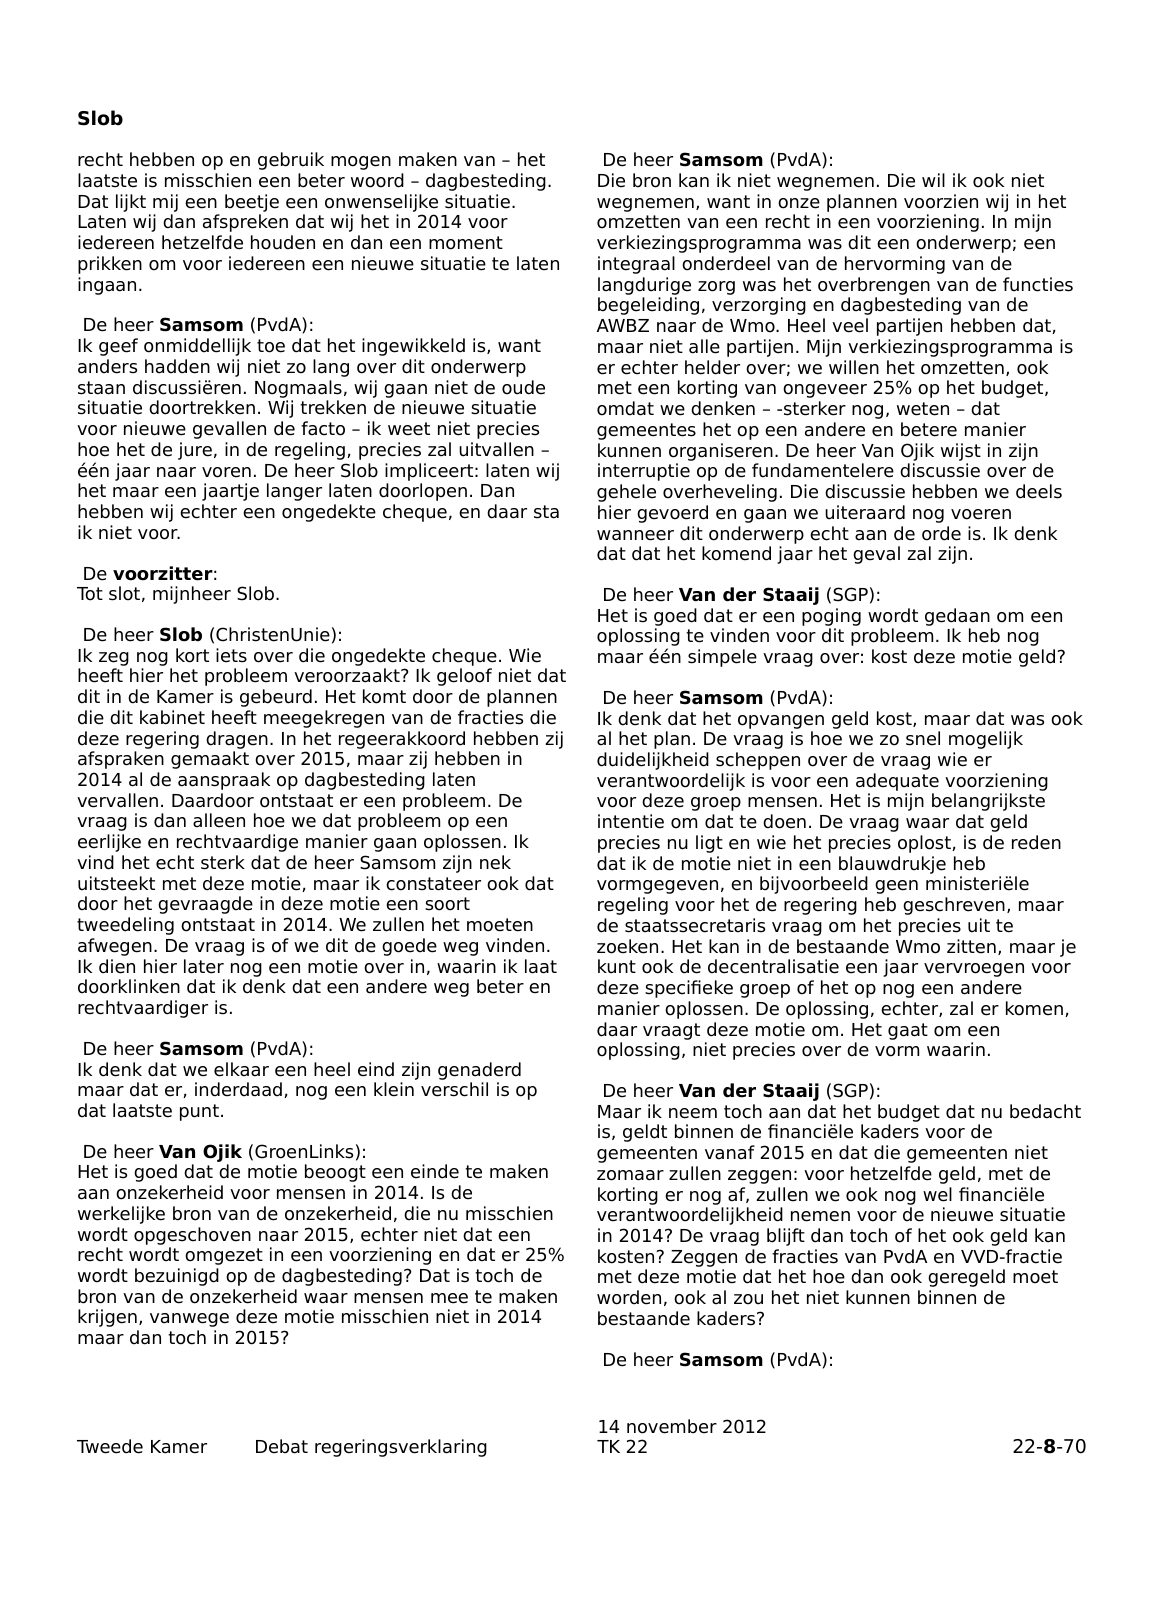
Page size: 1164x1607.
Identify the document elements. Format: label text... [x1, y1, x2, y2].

text Het is goed dat er een poging wordt gedaan om een oplossing te vinden voor dit probleem. Ik heb nog maar één simpele vraag over: kost deze motie geld? [596, 606, 1087, 668]
text Ik denk dat het opvangen geld kost, maar dat was ook al het plan. De vraag is hoe we zo snel mogelijk duidelijkheid scheppen over de vraag wie er verantwoordelijk is voor een adequate voorziening voor deze groep mensen. Het is mijn belangrijkste intentie om dat te doen. De vraag waar dat geld precies nu ligt en wie het precies oplost, is de reden dat ik de motie niet in een blauwdrukje heb vormgegeven, en bijvoorbeeld geen ministeriële regeling voor het de regering heb geschreven, maar de staatssecretaris vraag om het precies uit te zoeken. Het kan in de bestaande Wmo zitten, maar je kunt ook de decentralisatie een jaar vervroegen voor deze specifieke groep of het op nog een andere manier oplossen. De oplossing, echter, zal er komen, daar vraagt deze motie om. Het gaat om een oplossing, niet precies over de vorm waarin. [596, 708, 1087, 1061]
text Tot slot, mijnheer Slob. [77, 584, 567, 605]
text Het is goed dat de motie beoogt een einde te maken aan onzekerheid voor mensen in 2014. Is de werkelijke bron van de onzekerheid, die nu misschien wordt opgeschoven naar 2015, echter niet dat een recht wordt omgezet in een voorziening en dat er 25% wordt bezuinigd op de dagbesteding? Dat is toch de bron van de onzekerheid waar mensen mee te maken krijgen, vanwege deze motie misschien niet in 2014 maar dan toch in 2015? [77, 1162, 567, 1349]
text recht hebben op en gebruik mogen maken van – het laatste is misschien een beter woord – dagbesteding. Dat lijkt mij een beetje een onwenselijke situatie. Laten wij dan afspreken dat wij het in 2014 voor iedereen hetzelfde houden en dan een moment prikken om voor iedereen een nieuwe situatie te laten ingaan. [77, 150, 567, 295]
text Ik geef onmiddellijk toe dat het ingewikkeld is, want anders hadden wij niet zo lang over dit onderwerp staan discussiëren. Nogmaals, wij gaan niet de oude situatie doortrekken. Wij trekken de nieuwe situatie voor nieuwe gevallen de facto – ik weet niet precies hoe het de jure, in de regeling, precies zal uitvallen – één jaar naar voren. De heer Slob impliceert: laten wij het maar een jaartje langer laten doorlopen. Dan hebben wij echter een ongedekte cheque, en daar sta ik niet voor. [77, 336, 567, 543]
text De heer Van der Staaij (SGP): [596, 1081, 1087, 1102]
text Ik denk dat we elkaar een heel eind zijn genaderd maar dat er, inderdaad, nog een klein verschil is op dat laatste punt. [77, 1059, 567, 1122]
text Maar ik neem toch aan dat het budget dat nu bedacht is, geldt binnen de financiële kaders voor de gemeenten vanaf 2015 en dat die gemeenten niet zomaar zullen zeggen: voor hetzelfde geld, met de korting er nog af, zullen we ook nog wel financiële verantwoordelijkheid nemen voor de nieuwe situatie in 2014? De vraag blijft dan toch of het ook geld kan kosten? Zeggen de fracties van PvdA en VVD-fractie met deze motie dat het hoe dan ook geregeld moet worden, ook al zou het niet kunnen binnen de bestaande kaders? [596, 1102, 1087, 1329]
text De heer Samsom (PvdA): [596, 1349, 1087, 1370]
text De voorzitter: [77, 563, 567, 584]
text Ik zeg nog kort iets over die ongedekte cheque. Wie heeft hier het probleem veroorzaakt? Ik geloof niet dat dit in de Kamer is gebeurd. Het komt door de plannen die dit kabinet heeft meegekregen van de fracties die deze regering dragen. In het regeerakkoord hebben zij afspraken gemaakt over 2015, maar zij hebben in 2014 al de aanspraak op dagbesteding laten vervallen. Daardoor ontstaat er een probleem. De vraag is dan alleen hoe we dat probleem op een eerlijke en rechtvaardige manier gaan oplossen. Ik vind het echt sterk dat de heer Samsom zijn nek uitsteekt met deze motie, maar ik constateer ook dat door het gevraagde in deze motie een soort tweedeling ontstaat in 2014. We zullen het moeten afwegen. De vraag is of we dit de goede weg vinden. Ik dien hier later nog een motie over in, waarin ik laat doorklinken dat ik denk dat een andere weg beter en rechtvaardiger is. [77, 646, 567, 1019]
text De heer Van Ojik (GroenLinks): [77, 1142, 567, 1162]
text De heer Samsom (PvdA): [596, 150, 1087, 171]
text De heer Samsom (PvdA): [77, 1039, 567, 1059]
text De heer Samsom (PvdA): [77, 315, 567, 336]
text De heer Samsom (PvdA): [596, 688, 1087, 708]
text De heer Van der Staaij (SGP): [596, 585, 1087, 606]
text Die bron kan ik niet wegnemen. Die wil ik ook niet wegnemen, want in onze plannen voorzien wij in het omzetten van een recht in een voorziening. In mijn verkiezingsprogramma was dit een onderwerp; een integraal onderdeel van de hervorming van de langdurige zorg was het overbrengen van de functies begeleiding, verzorging en dagbesteding van de AWBZ naar de Wmo. Heel veel partijen hebben dat, maar niet alle partijen. Mijn verkiezingsprogramma is er echter helder over; we willen het omzetten, ook met een korting van ongeveer 25% op het budget, omdat we denken – -sterker nog, weten – dat gemeentes het op een andere en betere manier kunnen organiseren. De heer Van Ojik wijst in zijn interruptie op de fundamentelere discussie over de gehele overheveling. Die discussie hebben we deels hier gevoerd en gaan we uiteraard nog voeren wanneer dit onderwerp echt aan de orde is. Ik denk dat dat het komend jaar het geval zal zijn. [596, 171, 1087, 565]
text De heer Slob (ChristenUnie): [77, 625, 567, 646]
